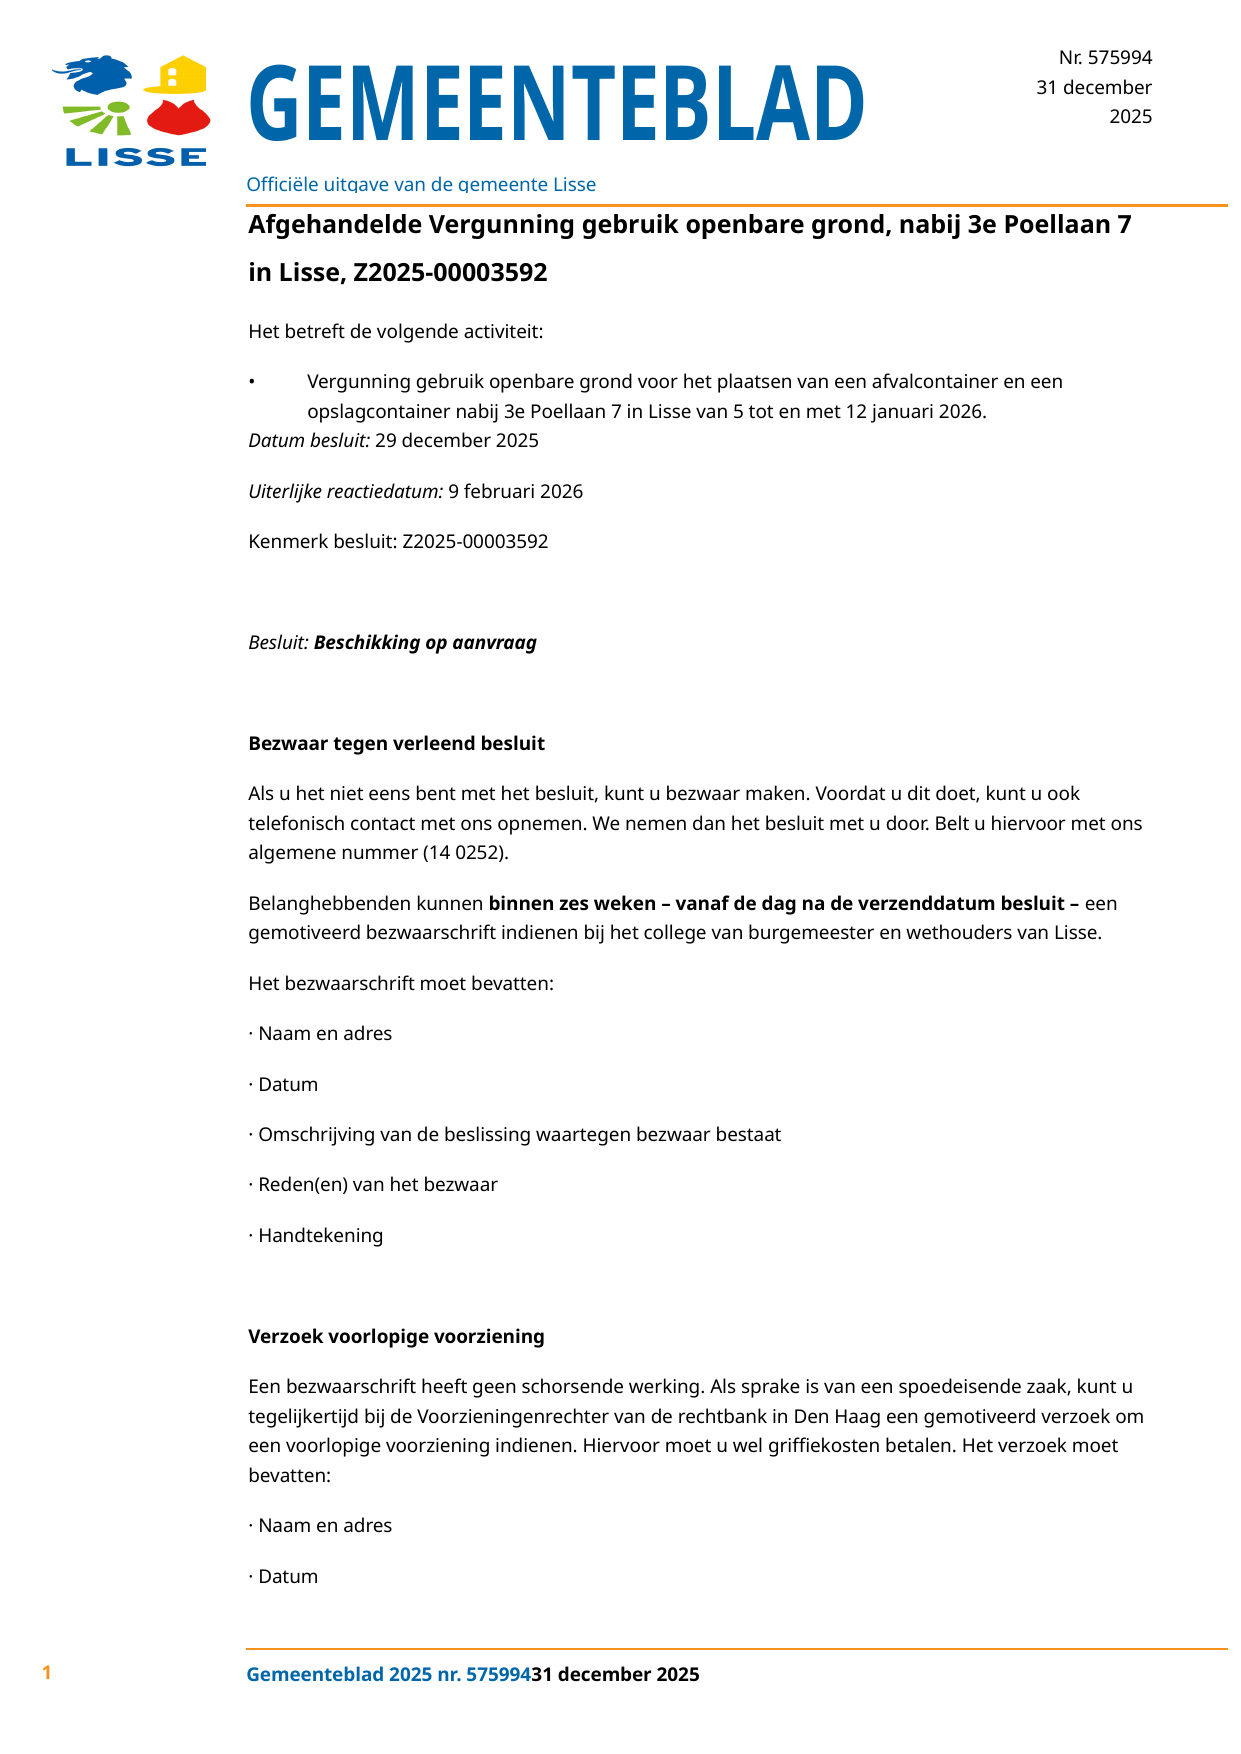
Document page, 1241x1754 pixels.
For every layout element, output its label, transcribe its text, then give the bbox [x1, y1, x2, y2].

text Het bezwaarschrift moet bevatten: [248, 970, 1152, 996]
text Het betreft de volgende activiteit: [248, 318, 1152, 344]
text Belanghebbenden kunnen binnen zes weken – vanaf de dag na de verzenddatum besluit – een gemotiveerd bezwaarschrift indienen bij het college van burgemeester en wethouders van Lisse. [248, 890, 1152, 945]
text · Datum [248, 1563, 1152, 1589]
picture [41, 47, 231, 172]
text Afgehandelde Vergunning gebruik openbare grond, nabij 3e Poellaan 7 in Lisse, Z2025-00003592 [248, 207, 1152, 288]
text Als u het niet eens bent met het besluit, kunt u bezwaar maken. Voordat u dit doet, kunt u ook telefonisch contact met ons opnemen. We nemen dan het besluit met u door. Belt u hiervoor met ons algemene nummer (14 0252). [248, 780, 1152, 865]
text · Omschrijving van de beslissing waartegen bezwaar bestaat [248, 1121, 1152, 1147]
text · Naam en adres [248, 1020, 1152, 1046]
text Een bezwaarschrift heeft geen schorsende werking. Als sprake is van een spoedeisende zaak, kunt u tegelijkertijd bij de Voorzieningenrechter van de rechtbank in Den Haag een gemotiveerd verzoek om een voorlopige voorziening indienen. Hiervoor moet u wel griffiekosten betalen. Het verzoek moet bevatten: [248, 1373, 1152, 1488]
text · Datum [248, 1071, 1152, 1097]
list Vergunning gebruik openbare grond voor het plaatsen van een afvalcontainer en een opslagcontainer nabij 3e Poellaan 7 in Lisse van 5 tot en met 12 januari 2026. [248, 368, 1152, 424]
text Datum besluit: 29 december 2025 [248, 427, 1152, 453]
text Besluit: Beschikking op aanvraag [248, 629, 1152, 655]
text Kenmerk besluit: Z2025-00003592 [248, 528, 1152, 554]
text Bezwaar tegen verleend besluit [248, 730, 1152, 756]
text · Reden(en) van het bezwaar [248, 1172, 1152, 1197]
text Verzoek voorlopige voorziening [248, 1323, 1152, 1349]
text · Naam en adres [248, 1512, 1152, 1538]
text · Handtekening [248, 1222, 1152, 1248]
text Uiterlijke reactiedatum: 9 februari 2026 [248, 478, 1152, 504]
